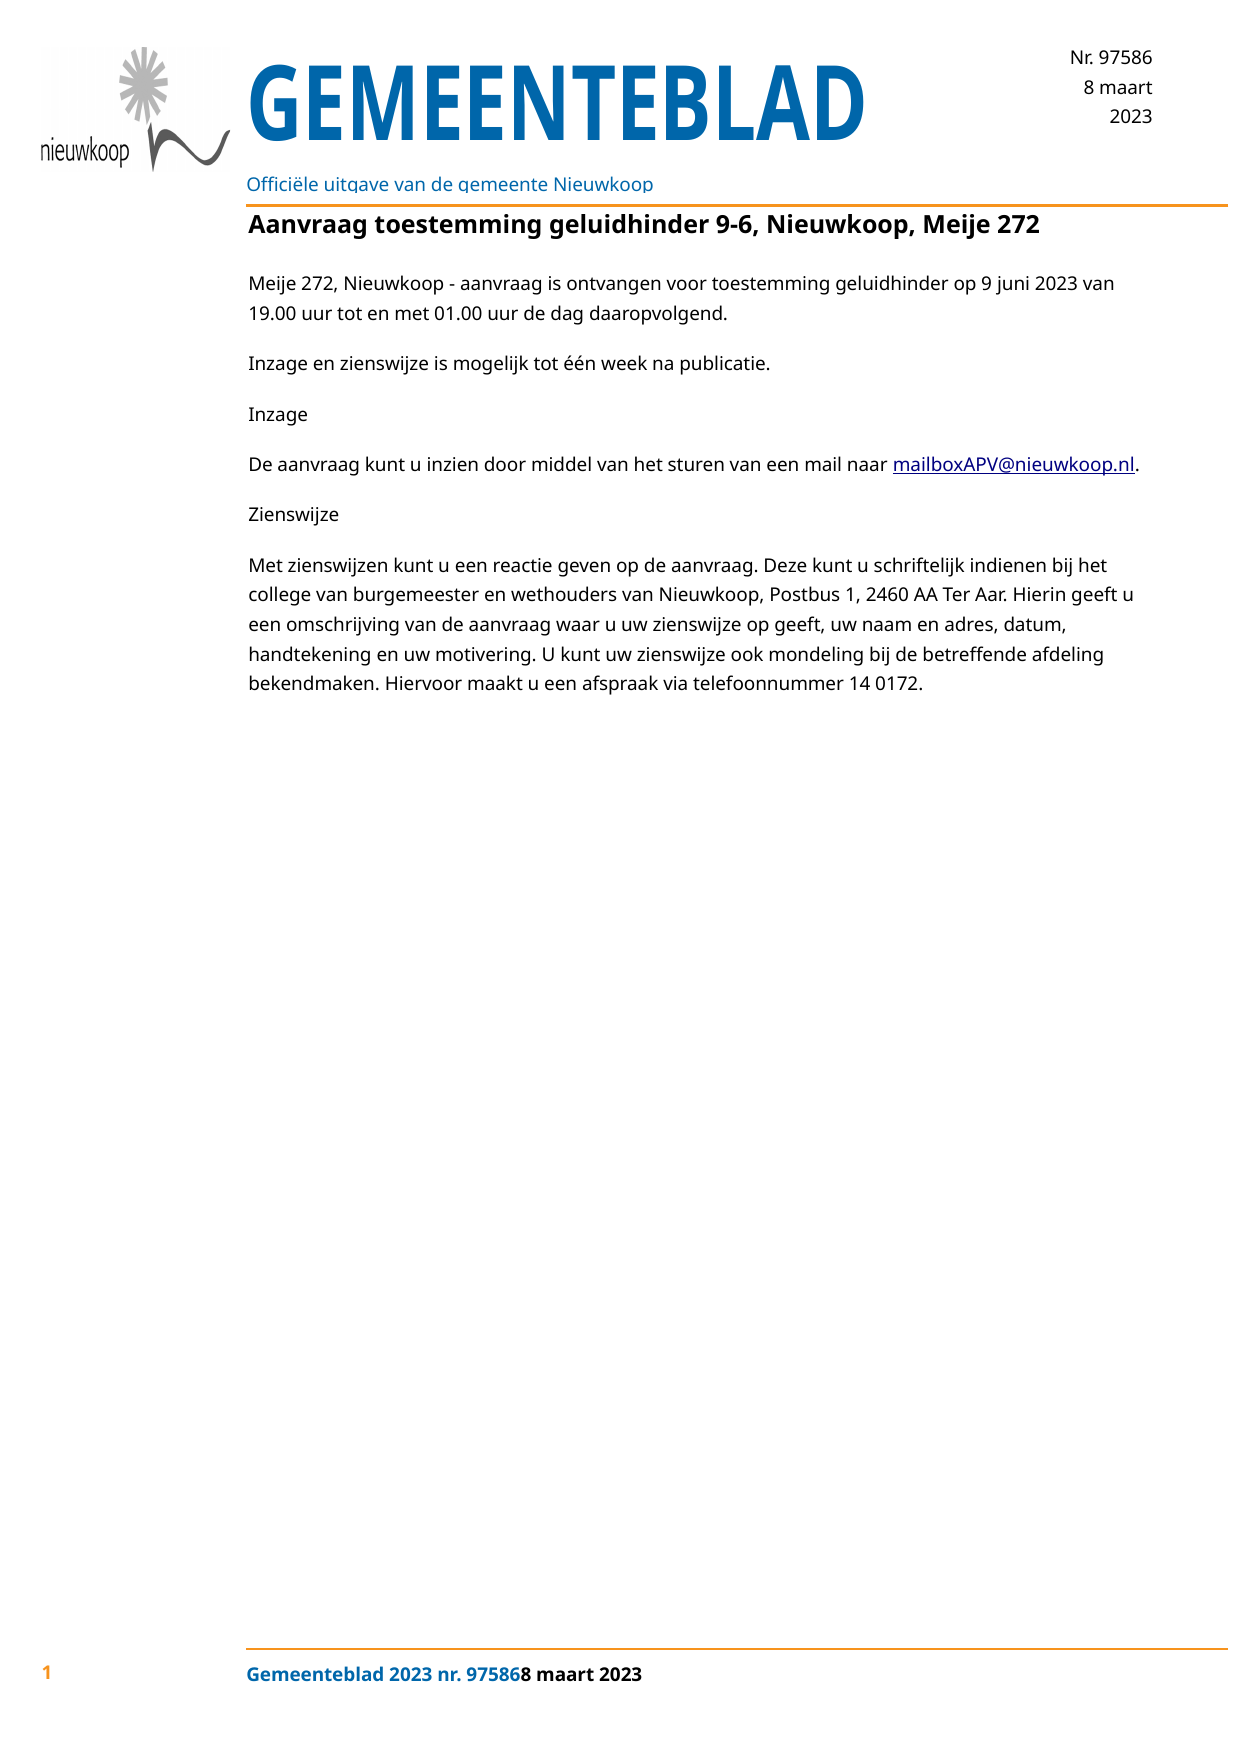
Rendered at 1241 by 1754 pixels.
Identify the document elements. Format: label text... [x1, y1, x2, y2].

text Zienswijze [248, 502, 1152, 527]
text Met zienswijzen kunt u een reactie geven op de aanvraag. Deze kunt u schriftelijk indienen bij het college van burgemeester en wethouders van Nieuwkoop, Postbus 1, 2460 AA Ter Aar. Hierin geeft u een omschrijving van de aanvraag waar u uw zienswijze op geeft, uw naam en adres, datum, handtekening en uw motivering. U kunt uw zienswijze ook mondeling bij de betreffende afdeling bekendmaken. Hiervoor maakt u een afspraak via telefoonnummer 14 0172. [248, 552, 1152, 696]
text Inzage en zienswijze is mogelijk tot één week na publicatie. [248, 350, 1152, 376]
text Inzage [248, 401, 1152, 426]
text Aanvraag toestemming geluidhinder 9-6, Nieuwkoop, Meije 272 [248, 207, 1152, 241]
text De aanvraag kunt u inzien door middel van het sturen van een mail naar mailboxAPV@nieuwkoop.nl. [248, 451, 1152, 477]
picture [41, 47, 231, 172]
text Meije 272, Nieuwkoop - aanvraag is ontvangen voor toestemming geluidhinder op 9 juni 2023 van 19.00 uur tot en met 01.00 uur de dag daaropvolgend. [248, 270, 1152, 326]
